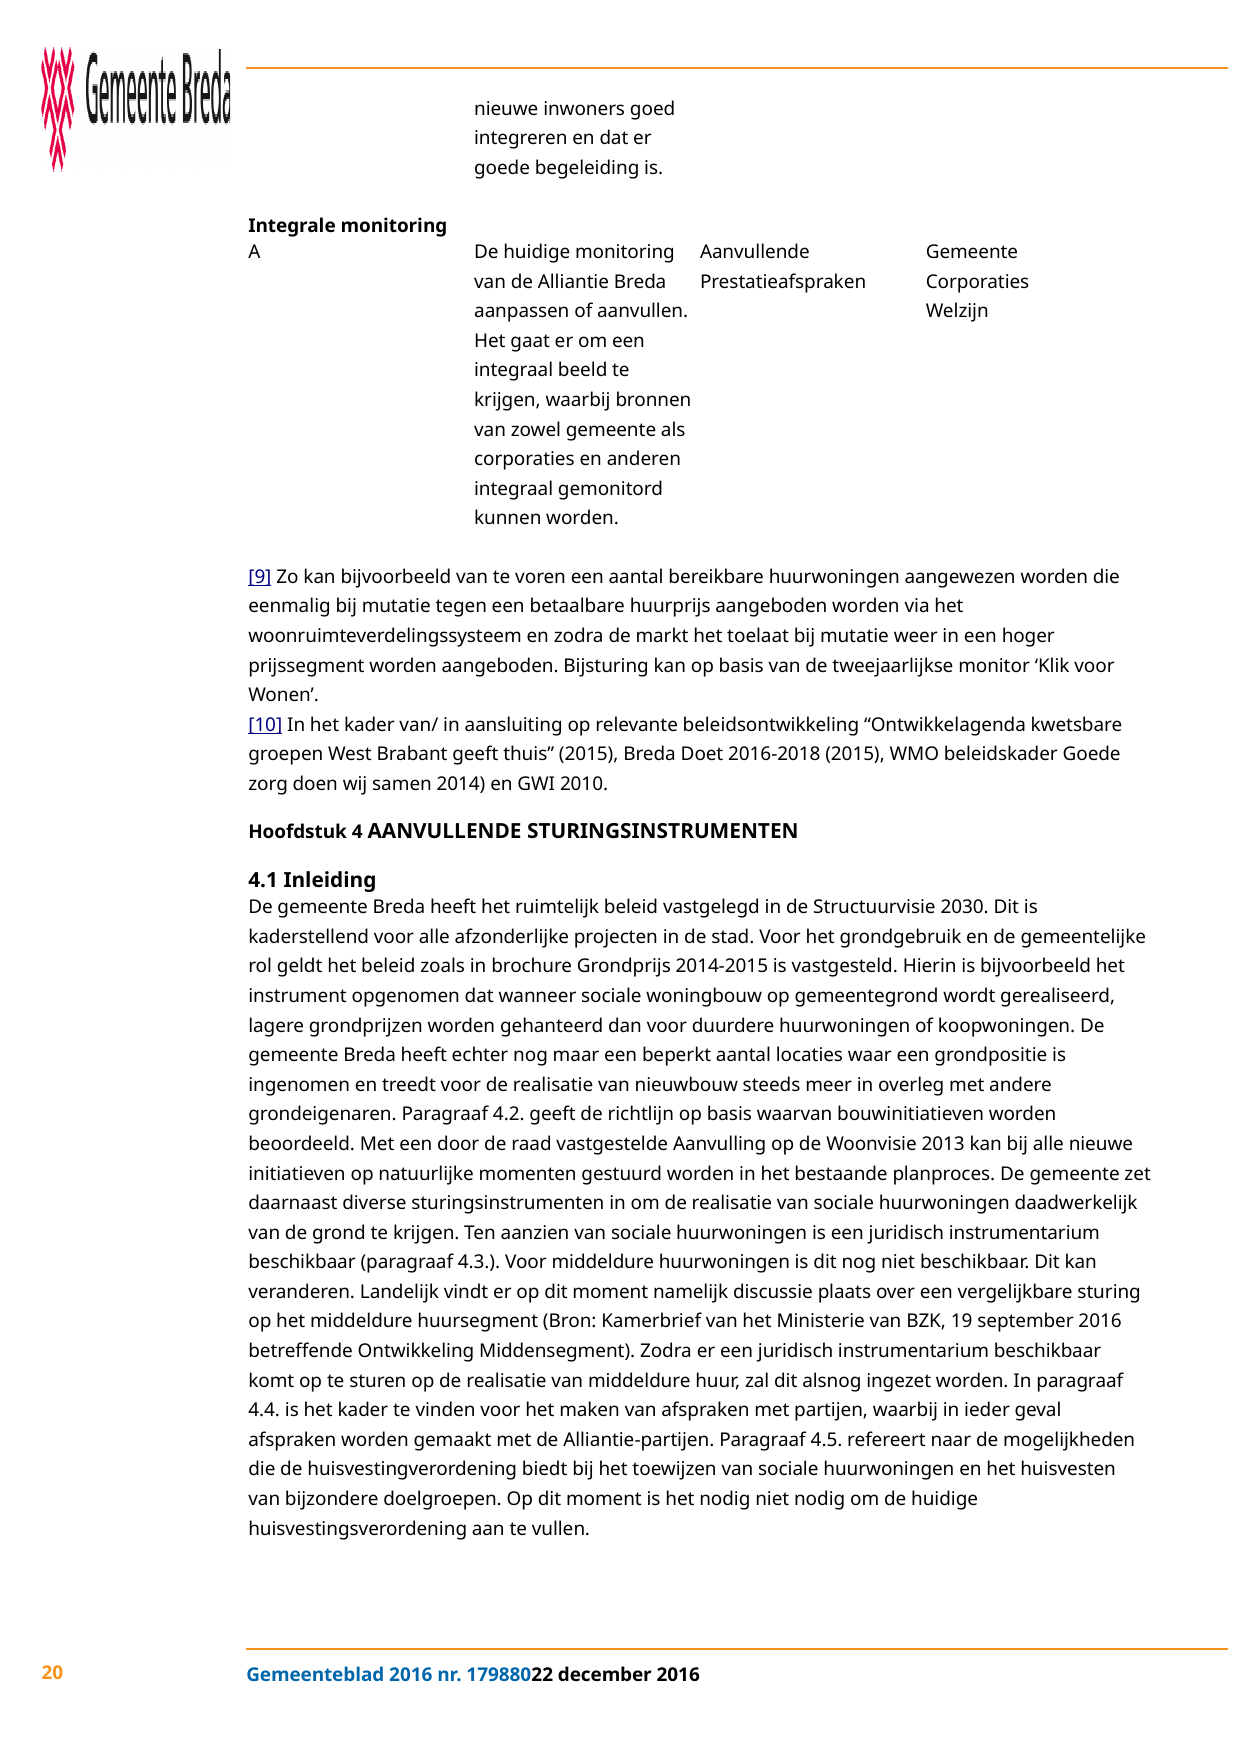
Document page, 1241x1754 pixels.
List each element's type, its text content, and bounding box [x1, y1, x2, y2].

table_cell [248, 95, 474, 180]
text 4.1 Inleiding [248, 865, 1152, 893]
text [10] In het kader van/ in aansluiting op relevante beleidsontwikkeling “Ontwikkelagenda kwetsbare groepen West Brabant geeft thuis” (2015), Breda Doet 2016-2018 (2015), WMO beleidskader Goede zorg doen wij samen 2014) en GWI 2010. [248, 711, 1152, 796]
table_cell Gemeente Corporaties Welzijn [926, 238, 1152, 530]
table_header Integrale monitoring [248, 213, 1152, 238]
table_cell Aanvullende Prestatieafspraken [700, 238, 926, 530]
picture [41, 47, 231, 172]
text De gemeente Breda heeft het ruimtelijk beleid vastgelegd in de Structuurvisie 2030. Dit is kaderstellend voor alle afzonderlijke projecten in de stad. Voor het grondgebruik en de gemeentelijke rol geldt het beleid zoals in brochure Grondprijs 2014-2015 is vastgesteld. Hierin is bijvoorbeeld het instrument opgenomen dat wanneer sociale woningbouw op gemeentegrond wordt gerealiseerd, lagere grondprijzen worden gehanteerd dan voor duurdere huurwoningen of koopwoningen. De gemeente Breda heeft echter nog maar een beperkt aantal locaties waar een grondpositie is ingenomen en treedt voor de realisatie van nieuwbouw steeds meer in overleg met andere grondeigenaren. Paragraaf 4.2. geeft de richtlijn op basis waarvan bouwinitiatieven worden beoordeeld. Met een door de raad vastgestelde Aanvulling op de Woonvisie 2013 kan bij alle nieuwe initiatieven op natuurlijke momenten gestuurd worden in het bestaande planproces. De gemeente zet daarnaast diverse sturingsinstrumenten in om de realisatie van sociale huurwoningen daadwerkelijk van de grond te krijgen. Ten aanzien van sociale huurwoningen is een juridisch instrumentarium beschikbaar (paragraaf 4.3.). Voor middeldure huurwoningen is dit nog niet beschikbaar. Dit kan veranderen. Landelijk vindt er op dit moment namelijk discussie plaats over een vergelijkbare sturing op het middeldure huursegment (Bron: Kamerbrief van het Ministerie van BZK, 19 september 2016 betreffende Ontwikkeling Middensegment). Zodra er een juridisch instrumentarium beschikbaar komt op te sturen op de realisatie van middeldure huur, zal dit alsnog ingezet worden. In paragraaf 4.4. is het kader te vinden voor het maken van afspraken met partijen, waarbij in ieder geval afspraken worden gemaakt met de Alliantie-partijen. Paragraaf 4.5. refereert naar de mogelijkheden die de huisvestingverordening biedt bij het toewijzen van sociale huurwoningen en het huisvesten van bijzondere doelgroepen. Op dit moment is het nodig niet nodig om de huidige huisvestingsverordening aan te vullen. [248, 893, 1152, 1541]
table_cell A [248, 238, 474, 530]
text Hoofdstuk 4 AANVULLENDE STURINGSINSTRUMENTEN [248, 816, 1152, 844]
text [9] Zo kan bijvoorbeeld van te voren een aantal bereikbare huurwoningen aangewezen worden die eenmalig bij mutatie tegen een betaalbare huurprijs aangeboden worden via het woonruimteverdelingssysteem en zodra de markt het toelaat bij mutatie weer in een hoger prijssegment worden aangeboden. Bijsturing kan op basis van de tweejaarlijkse monitor ‘Klik voor Wonen’. [248, 563, 1152, 707]
table_cell [700, 95, 926, 180]
table_cell [926, 95, 1152, 180]
table_cell De huidige monitoring van de Alliantie Breda aanpassen of aanvullen. Het gaat er om een integraal beeld te krijgen, waarbij bronnen van zowel gemeente als corporaties en anderen integraal gemonitord kunnen worden. [474, 238, 700, 530]
table_cell nieuwe inwoners goed integreren en dat er goede begeleiding is. [474, 95, 700, 180]
